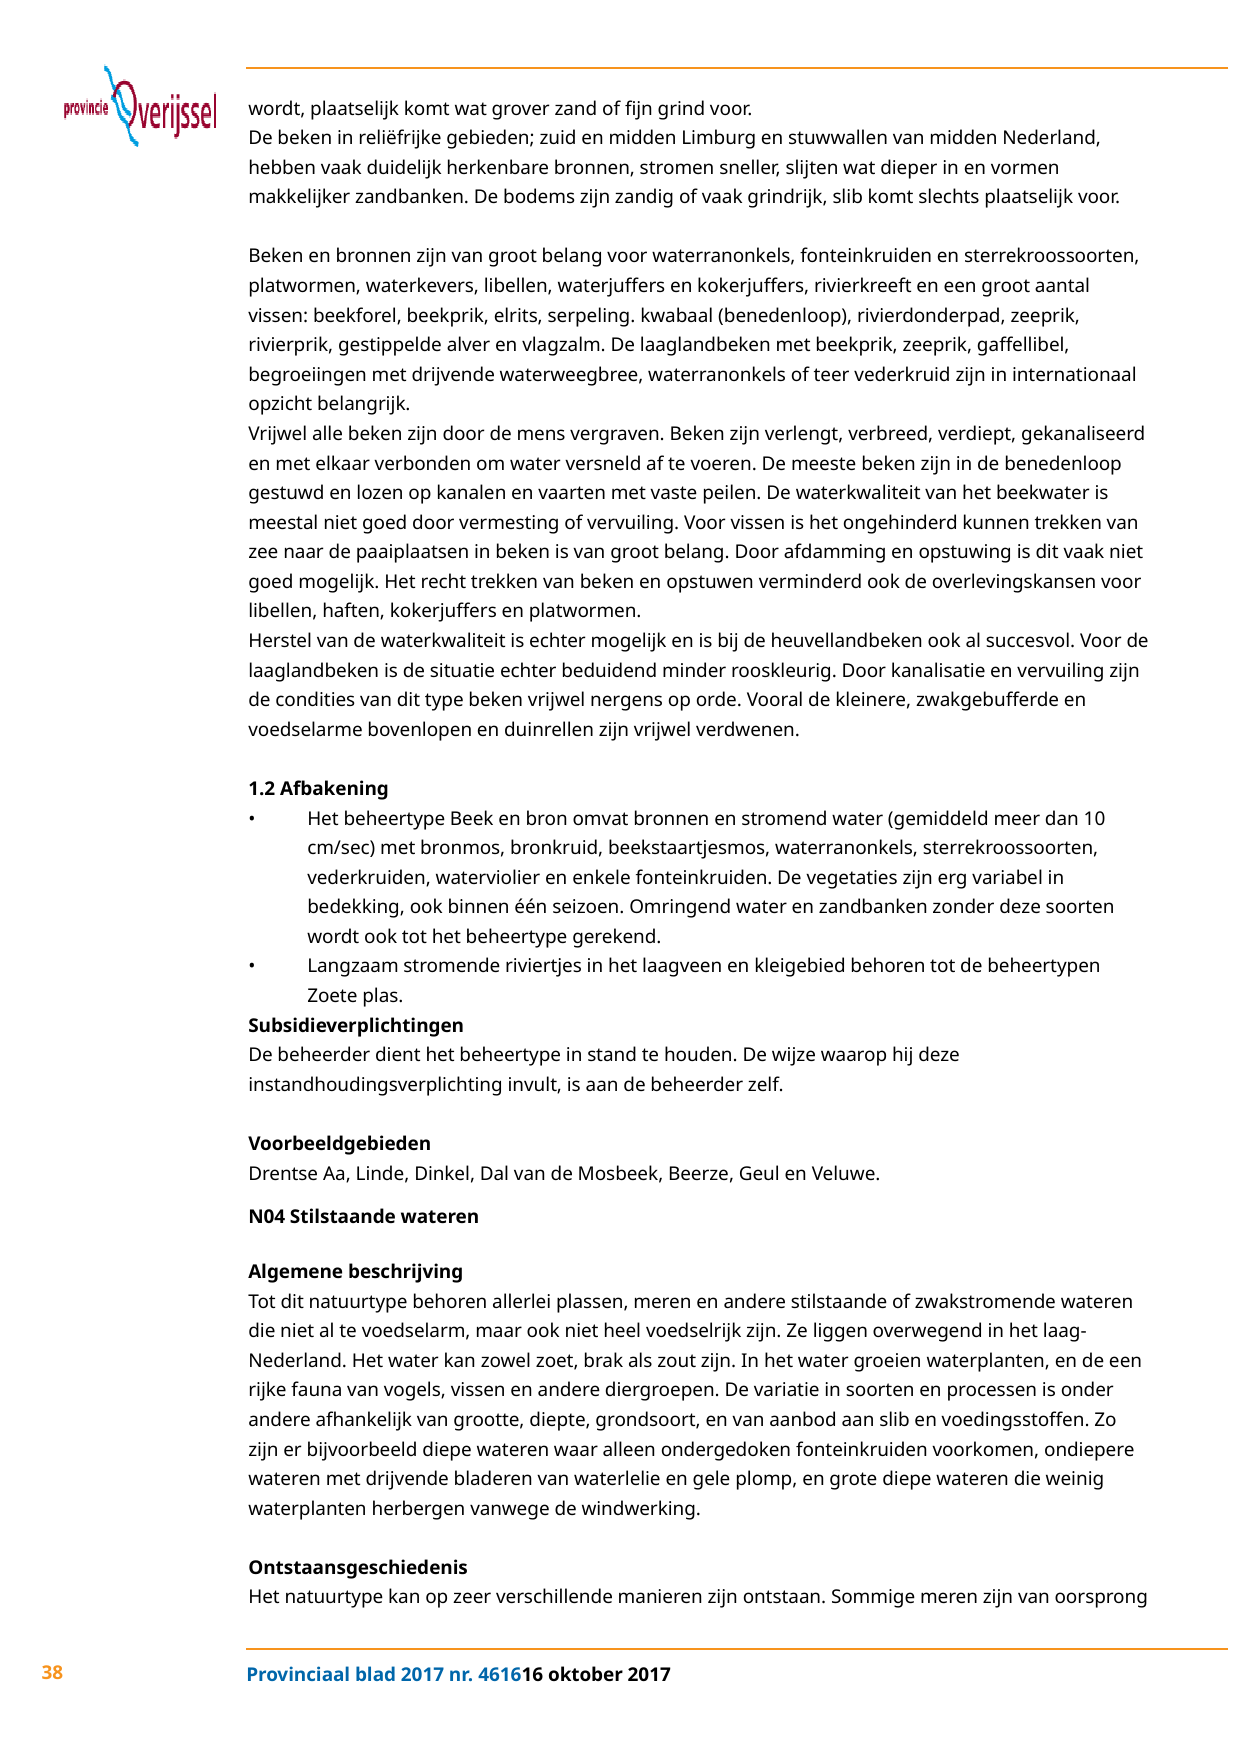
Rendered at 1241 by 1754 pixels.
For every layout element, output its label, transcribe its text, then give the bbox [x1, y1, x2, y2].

text Vrijwel alle beken zijn door de mens vergraven. Beken zijn verlengt, verbreed, verdiept, gekanaliseerd en met elkaar verbonden om water versneld af te voeren. De meeste beken zijn in de benedenloop gestuwd en lozen op kanalen en vaarten met vaste peilen. De waterkwaliteit van het beekwater is meestal niet goed door vermesting of vervuiling. Voor vissen is het ongehinderd kunnen trekken van zee naar de paaiplaatsen in beken is van groot belang. Door afdamming en opstuwing is dit vaak niet goed mogelijk. Het recht trekken van beken en opstuwen verminderd ook de overlevingskansen voor libellen, haften, kokerjuffers en platwormen. [248, 420, 1152, 623]
text Het natuurtype kan op zeer verschillende manieren zijn ontstaan. Sommige meren zijn van oorsprong [248, 1584, 1152, 1609]
text Tot dit natuurtype behoren allerlei plassen, meren en andere stilstaande of zwakstromende wateren die niet al te voedselarm, maar ook niet heel voedselrijk zijn. Ze liggen overwegend in het laag-Nederland. Het water kan zowel zoet, brak als zout zijn. In het water groeien waterplanten, en de een rijke fauna van vogels, vissen en andere diergroepen. De variatie in soorten en processen is onder andere afhankelijk van grootte, diepte, grondsoort, en van aanbod aan slib en voedingsstoffen. Zo zijn er bijvoorbeeld diepe wateren waar alleen ondergedoken fonteinkruiden voorkomen, ondiepere wateren met drijvende bladeren van waterlelie en gele plomp, en grote diepe wateren die weinig waterplanten herbergen vanwege de windwerking. [248, 1288, 1152, 1521]
list Langzaam stromende riviertjes in het laagveen en kleigebied behoren tot de beheertypen Zoete plas. [248, 953, 1152, 1008]
list Het beheertype Beek en bron omvat bronnen en stromend water (gemiddeld meer dan 10 cm/sec) met bronmos, bronkruid, beekstaartjesmos, waterranonkels, sterrekroossoorten, vederkruiden, waterviolier en enkele fonteinkruiden. De vegetaties zijn erg variabel in bedekking, ook binnen één seizoen. Omringend water en zandbanken zonder deze soorten wordt ook tot het beheertype gerekend. [248, 805, 1152, 949]
text De beheerder dient het beheertype in stand te houden. De wijze waarop hij deze instandhoudingsverplichting invult, is aan de beheerder zelf. [248, 1041, 1152, 1097]
text 1.2 Afbakening [248, 775, 1152, 801]
text Drentse Aa, Linde, Dinkel, Dal van de Mosbeek, Beerze, Geul en Veluwe. [248, 1160, 1152, 1186]
text N04 Stilstaande wateren [248, 1203, 1152, 1229]
text Voorbeeldgebieden [248, 1130, 1152, 1156]
text Herstel van de waterkwaliteit is echter mogelijk en is bij de heuvellandbeken ook al succesvol. Voor de laaglandbeken is de situatie echter beduidend minder rooskleurig. Door kanalisatie en vervuiling zijn de condities van dit type beken vrijwel nergens op orde. Vooral de kleinere, zwakgebufferde en voedselarme bovenlopen en duinrellen zijn vrijwel verdwenen. [248, 627, 1152, 742]
text Beken en bronnen zijn van groot belang voor waterranonkels, fonteinkruiden en sterrekroossoorten, platwormen, waterkevers, libellen, waterjuffers en kokerjuffers, rivierkreeft en een groot aantal vissen: beekforel, beekprik, elrits, serpeling. kwabaal (benedenloop), rivierdonderpad, zeeprik, rivierprik, gestippelde alver en vlagzalm. De laaglandbeken met beekprik, zeeprik, gaffellibel, begroeiingen met drijvende waterweegbree, waterranonkels of teer vederkruid zijn in internationaal opzicht belangrijk. [248, 243, 1152, 416]
text Algemene beschrijving [248, 1258, 1152, 1284]
text wordt, plaatselijk komt wat grover zand of fijn grind voor. [248, 95, 1152, 121]
picture [41, 47, 231, 172]
text De beken in reliëfrijke gebieden; zuid en midden Limburg en stuwwallen van midden Nederland, hebben vaak duidelijk herkenbare bronnen, stromen sneller, slijten wat dieper in en vormen makkelijker zandbanken. De bodems zijn zandig of vaak grindrijk, slib komt slechts plaatselijk voor. [248, 124, 1152, 209]
text Subsidieverplichtingen [248, 1012, 1152, 1038]
text Ontstaansgeschiedenis [248, 1554, 1152, 1580]
